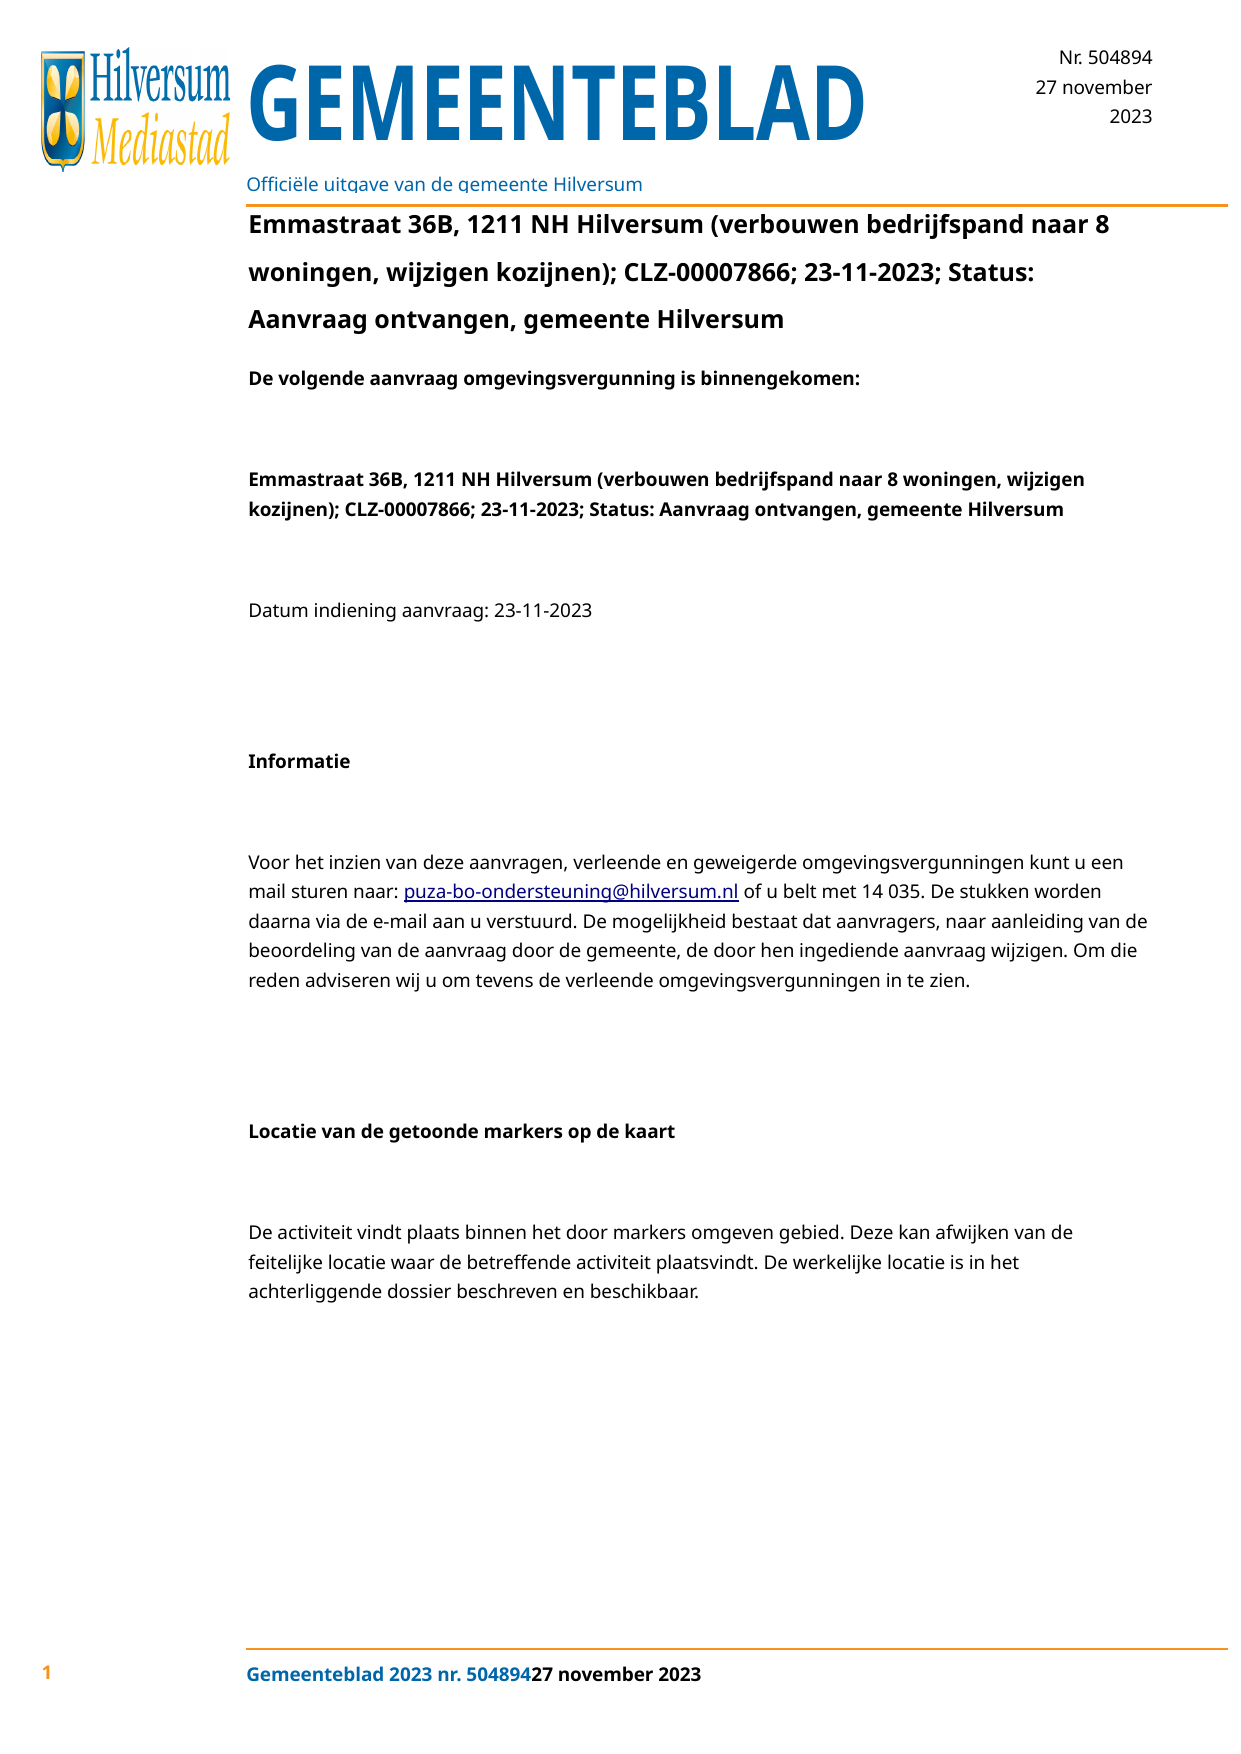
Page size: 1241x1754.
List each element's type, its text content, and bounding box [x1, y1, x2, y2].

text De activiteit vindt plaats binnen het door markers omgeven gebied. Deze kan afwijken van de feitelijke locatie waar de betreffende activiteit plaatsvindt. De werkelijke locatie is in het achterliggende dossier beschreven en beschikbaar. [248, 1219, 1152, 1304]
text Emmastraat 36B, 1211 NH Hilversum (verbouwen bedrijfspand naar 8 woningen, wijzigen kozijnen); CLZ-00007866; 23-11-2023; Status: Aanvraag ontvangen, gemeente Hilversum [248, 207, 1152, 336]
text Voor het inzien van deze aanvragen, verleende en geweigerde omgevingsvergunningen kunt u een mail sturen naar: puza-bo-ondersteuning@hilversum.nl of u belt met 14 035. De stukken worden daarna via de e-mail aan u verstuurd. De mogelijkheid bestaat dat aanvragers, naar aanleiding van de beoordeling van de aanvraag door de gemeente, de door hen ingediende aanvraag wijzigen. Om die reden adviseren wij u om tevens de verleende omgevingsvergunningen in te zien. [248, 849, 1152, 993]
text Locatie van de getoonde markers op de kaart [248, 1118, 1152, 1144]
text Datum indiening aanvraag: 23-11-2023 [248, 597, 1152, 622]
text De volgende aanvraag omgevingsvergunning is binnengekomen: [248, 366, 1152, 391]
text Informatie [248, 748, 1152, 774]
text Emmastraat 36B, 1211 NH Hilversum (verbouwen bedrijfspand naar 8 woningen, wijzigen kozijnen); CLZ-00007866; 23-11-2023; Status: Aanvraag ontvangen, gemeente Hilversum [248, 466, 1152, 522]
picture [41, 47, 231, 172]
